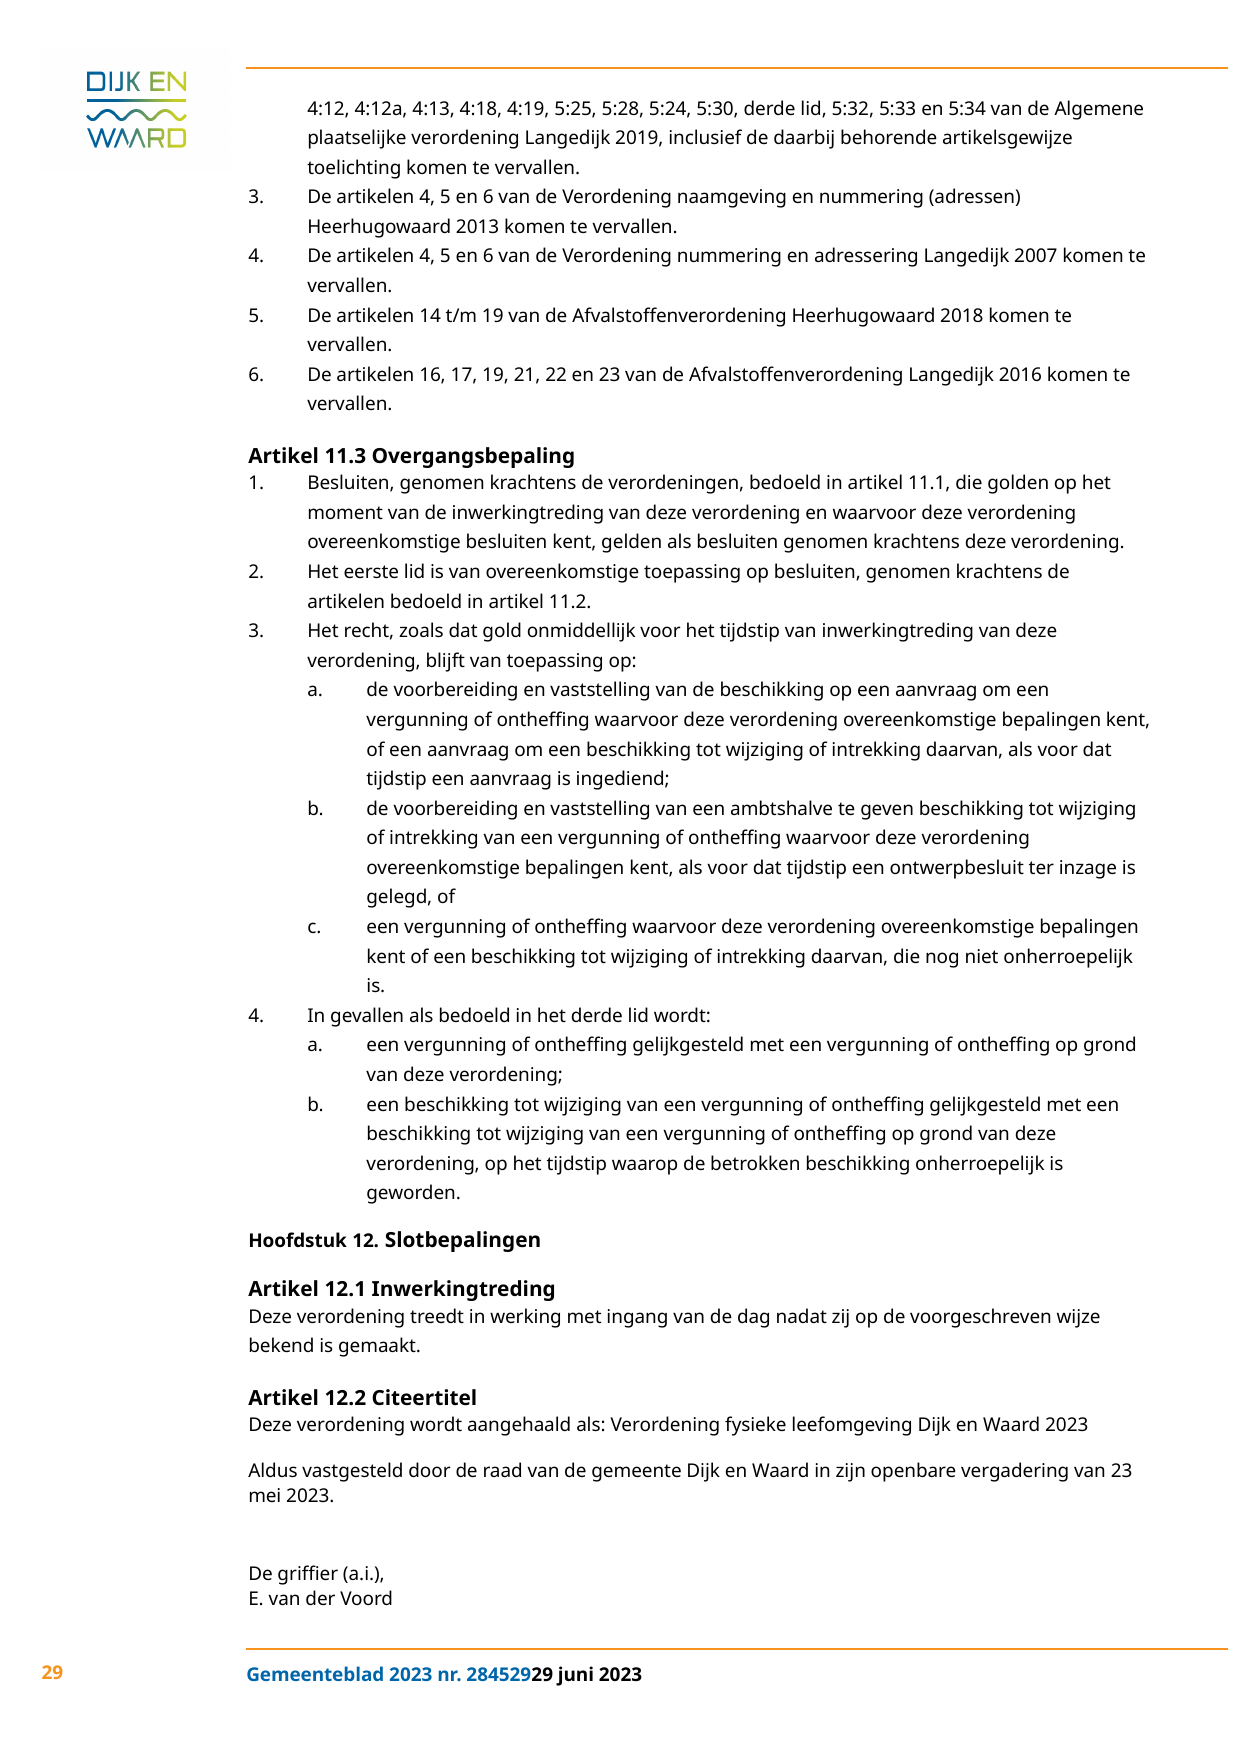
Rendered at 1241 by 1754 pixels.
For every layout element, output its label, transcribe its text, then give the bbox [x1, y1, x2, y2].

text E. van der Voord [248, 1586, 1152, 1611]
list In gevallen als bedoeld in het derde lid wordt: [248, 1002, 1152, 1028]
list Het recht, zoals dat gold onmiddellijk voor het tijdstip van inwerkingtreding van deze verordening, blijft van toepassing op: [248, 617, 1152, 673]
list De artikelen 4, 5 en 6 van de Verordening nummering en adressering Langedijk 2007 komen te vervallen. [248, 243, 1152, 298]
list Besluiten, genomen krachtens de verordeningen, bedoeld in artikel 11.1, die golden op het moment van de inwerkingtreding van deze verordening en waarvoor deze verordening overeenkomstige besluiten kent, gelden als besluiten genomen krachtens deze verordening. [248, 469, 1152, 554]
text Artikel 11.3 Overgangsbepaling [248, 441, 1152, 469]
text Deze verordening wordt aangehaald als: Verordening fysieke leefomgeving Dijk en Waard 2023 [248, 1411, 1152, 1437]
list 4:12, 4:12a, 4:13, 4:18, 4:19, 5:25, 5:28, 5:24, 5:30, derde lid, 5:32, 5:33 en 5:34 van de Algemene plaatselijke verordening Langedijk 2019, inclusief de daarbij behorende artikelsgewijze toelichting komen te vervallen. [248, 95, 1152, 180]
list de voorbereiding en vaststelling van een ambtshalve te geven beschikking tot wijziging of intrekking van een vergunning of ontheffing waarvoor deze verordening overeenkomstige bepalingen kent, als voor dat tijdstip een ontwerpbesluit ter inzage is gelegd, of [307, 795, 1152, 909]
text Artikel 12.2 Citeertitel [248, 1383, 1152, 1411]
list De artikelen 16, 17, 19, 21, 22 en 23 van de Afvalstoffenverordening Langedijk 2016 komen te vervallen. [248, 361, 1152, 416]
text Hoofdstuk 12. Slotbepalingen [248, 1225, 1152, 1253]
list een beschikking tot wijziging van een vergunning of ontheffing gelijkgesteld met een beschikking tot wijziging van een vergunning of ontheffing op grond van deze verordening, op het tijdstip waarop de betrokken beschikking onherroepelijk is geworden. [307, 1091, 1152, 1205]
list De artikelen 14 t/m 19 van de Afvalstoffenverordening Heerhugowaard 2018 komen te vervallen. [248, 302, 1152, 357]
text De griffier (a.i.), [248, 1560, 1152, 1586]
text Artikel 12.1 Inwerkingtreding [248, 1274, 1152, 1303]
list een vergunning of ontheffing gelijkgesteld met een vergunning of ontheffing op grond van deze verordening; [307, 1032, 1152, 1087]
list de voorbereiding en vaststelling van de beschikking op een aanvraag om een vergunning of ontheffing waarvoor deze verordening overeenkomstige bepalingen kent, of een aanvraag om een beschikking tot wijziging of intrekking daarvan, als voor dat tijdstip een aanvraag is ingediend; [307, 677, 1152, 791]
list een vergunning of ontheffing waarvoor deze verordening overeenkomstige bepalingen kent of een beschikking tot wijziging of intrekking daarvan, die nog niet onherroepelijk is. [307, 913, 1152, 998]
picture [41, 47, 231, 172]
text Aldus vastgesteld door de raad van de gemeente Dijk en Waard in zijn openbare vergadering van 23 mei 2023. [248, 1457, 1152, 1508]
list De artikelen 4, 5 en 6 van de Verordening naamgeving en nummering (adressen) Heerhugowaard 2013 komen te vervallen. [248, 183, 1152, 239]
list Het eerste lid is van overeenkomstige toepassing op besluiten, genomen krachtens de artikelen bedoeld in artikel 11.2. [248, 558, 1152, 613]
text Deze verordening treedt in werking met ingang van de dag nadat zij op de voorgeschreven wijze bekend is gemaakt. [248, 1303, 1152, 1358]
